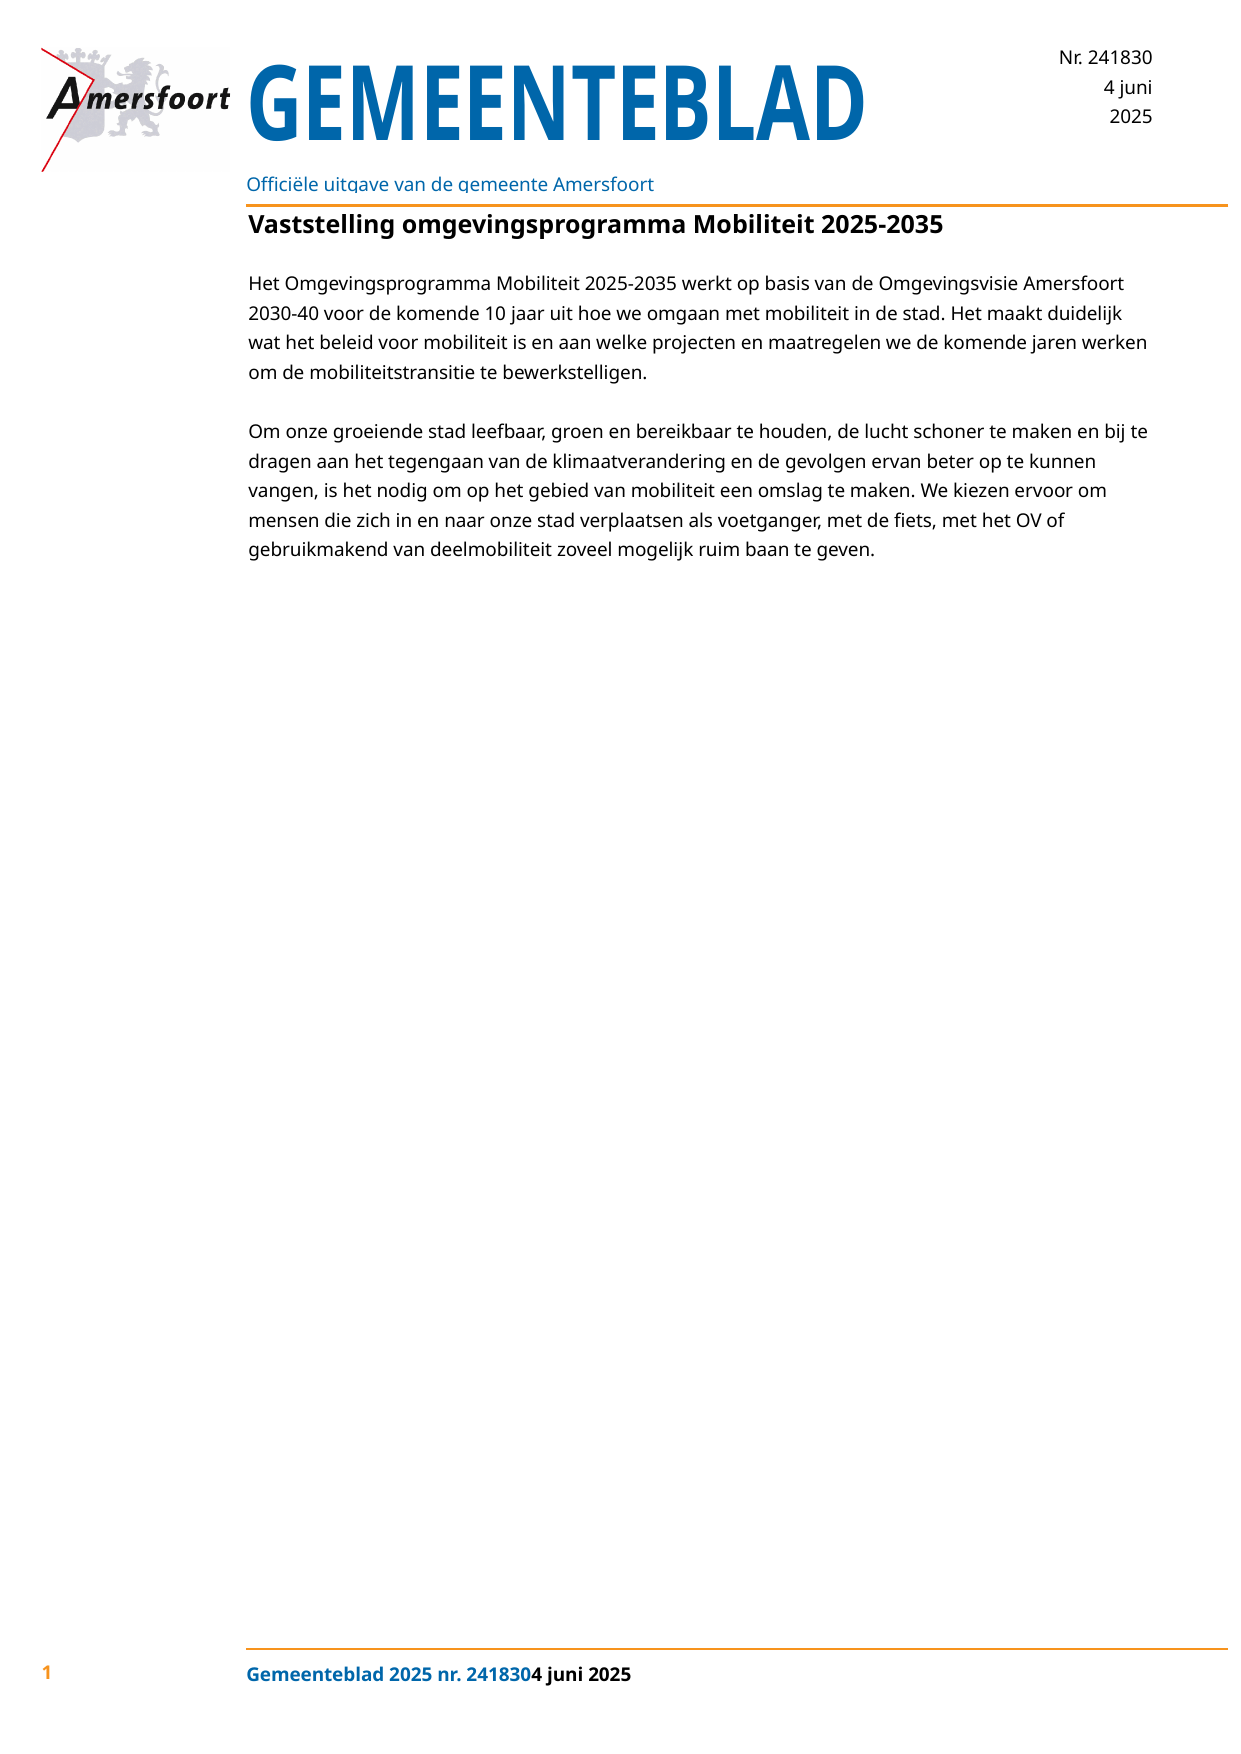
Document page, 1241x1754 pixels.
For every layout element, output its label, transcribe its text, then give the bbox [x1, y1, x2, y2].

text Het Omgevingsprogramma Mobiliteit 2025-2035 werkt op basis van de Omgevingsvisie Amersfoort 2030-40 voor de komende 10 jaar uit hoe we omgaan met mobiliteit in de stad. Het maakt duidelijk wat het beleid voor mobiliteit is en aan welke projecten en maatregelen we de komende jaren werken om de mobiliteitstransitie te bewerkstelligen. [248, 270, 1152, 385]
text Vaststelling omgevingsprogramma Mobiliteit 2025-2035 [248, 207, 1152, 241]
picture [41, 47, 231, 172]
text Om onze groeiende stad leefbaar, groen en bereikbaar te houden, de lucht schoner te maken en bij te dragen aan het tegengaan van de klimaatverandering en de gevolgen ervan beter op te kunnen vangen, is het nodig om op het gebied van mobiliteit een omslag te maken. We kiezen ervoor om mensen die zich in en naar onze stad verplaatsen als voetganger, met de fiets, met het OV of gebruikmakend van deelmobiliteit zoveel mogelijk ruim baan te geven. [248, 418, 1152, 562]
